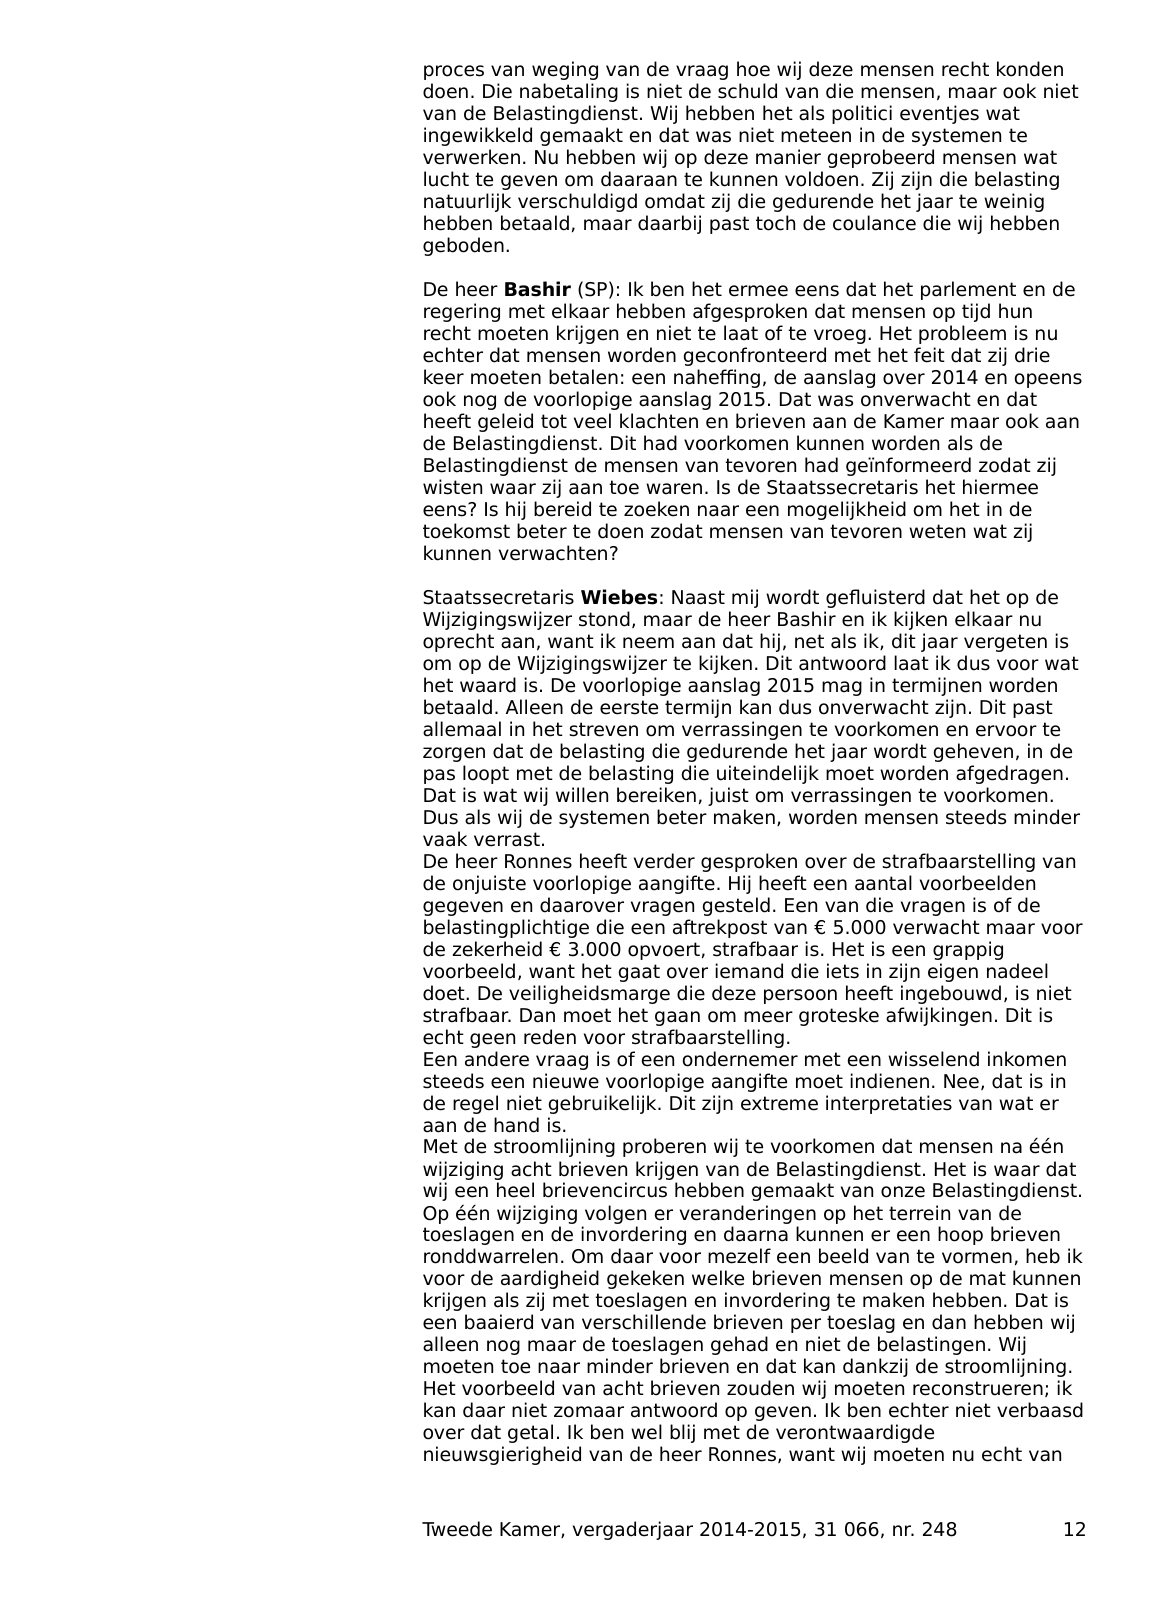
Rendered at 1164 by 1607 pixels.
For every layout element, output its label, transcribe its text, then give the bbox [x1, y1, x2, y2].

text proces van weging van de vraag hoe wij deze mensen recht konden doen. Die nabetaling is niet de schuld van die mensen, maar ook niet van de Belastingdienst. Wij hebben het als politici eventjes wat ingewikkeld gemaakt en dat was niet meteen in de systemen te verwerken. Nu hebben wij op deze manier geprobeerd mensen wat lucht te geven om daaraan te kunnen voldoen. Zij zijn die belasting natuurlijk verschuldigd omdat zij die gedurende het jaar te weinig hebben betaald, maar daarbij past toch de coulance die wij hebben geboden. [422, 59, 1087, 257]
text Staatssecretaris Wiebes: Naast mij wordt gefluisterd dat het op de Wijzigingswijzer stond, maar de heer Bashir en ik kijken elkaar nu oprecht aan, want ik neem aan dat hij, net als ik, dit jaar vergeten is om op de Wijzigingswijzer te kijken. Dit antwoord laat ik dus voor wat het waard is. De voorlopige aanslag 2015 mag in termijnen worden betaald. Alleen de eerste termijn kan dus onverwacht zijn. Dit past allemaal in het streven om verrassingen te voorkomen en ervoor te zorgen dat de belasting die gedurende het jaar wordt geheven, in de pas loopt met de belasting die uiteindelijk moet worden afgedragen. Dat is wat wij willen bereiken, juist om verrassingen te voorkomen. Dus als wij de systemen beter maken, worden mensen steeds minder vaak verrast. [422, 587, 1087, 851]
text Een andere vraag is of een ondernemer met een wisselend inkomen steeds een nieuwe voorlopige aangifte moet indienen. Nee, dat is in de regel niet gebruikelijk. Dit zijn extreme interpretaties van wat er aan de hand is. [422, 1048, 1087, 1136]
text De heer Ronnes heeft verder gesproken over de strafbaarstelling van de onjuiste voorlopige aangifte. Hij heeft een aantal voorbeelden gegeven en daarover vragen gesteld. Een van die vragen is of de belastingplichtige die een aftrekpost van € 5.000 verwacht maar voor de zekerheid € 3.000 opvoert, strafbaar is. Het is een grappig voorbeeld, want het gaat over iemand die iets in zijn eigen nadeel doet. De veiligheidsmarge die deze persoon heeft ingebouwd, is niet strafbaar. Dan moet het gaan om meer groteske afwijkingen. Dit is echt geen reden voor strafbaarstelling. [422, 851, 1087, 1048]
text De heer Bashir (SP): Ik ben het ermee eens dat het parlement en de regering met elkaar hebben afgesproken dat mensen op tijd hun recht moeten krijgen en niet te laat of te vroeg. Het probleem is nu echter dat mensen worden geconfronteerd met het feit dat zij drie keer moeten betalen: een naheffing, de aanslag over 2014 en opeens ook nog de voorlopige aanslag 2015. Dat was onverwacht en dat heeft geleid tot veel klachten en brieven aan de Kamer maar ook aan de Belastingdienst. Dit had voorkomen kunnen worden als de Belastingdienst de mensen van tevoren had geïnformeerd zodat zij wisten waar zij aan toe waren. Is de Staatssecretaris het hiermee eens? Is hij bereid te zoeken naar een mogelijkheid om het in de toekomst beter te doen zodat mensen van tevoren weten wat zij kunnen verwachten? [422, 279, 1087, 565]
text Met de stroomlijning proberen wij te voorkomen dat mensen na één wijziging acht brieven krijgen van de Belastingdienst. Het is waar dat wij een heel brievencircus hebben gemaakt van onze Belastingdienst. Op één wijziging volgen er veranderingen op het terrein van de toeslagen en de invordering en daarna kunnen er een hoop brieven ronddwarrelen. Om daar voor mezelf een beeld van te vormen, heb ik voor de aardigheid gekeken welke brieven mensen op de mat kunnen krijgen als zij met toeslagen en invordering te maken hebben. Dat is een baaierd van verschillende brieven per toeslag en dan hebben wij alleen nog maar de toeslagen gehad en niet de belastingen. Wij moeten toe naar minder brieven en dat kan dankzij de stroomlijning. Het voorbeeld van acht brieven zouden wij moeten reconstrueren; ik kan daar niet zomaar antwoord op geven. Ik ben echter niet verbaasd over dat getal. Ik ben wel blij met de verontwaardigde nieuwsgierigheid van de heer Ronnes, want wij moeten nu echt van [422, 1136, 1087, 1466]
